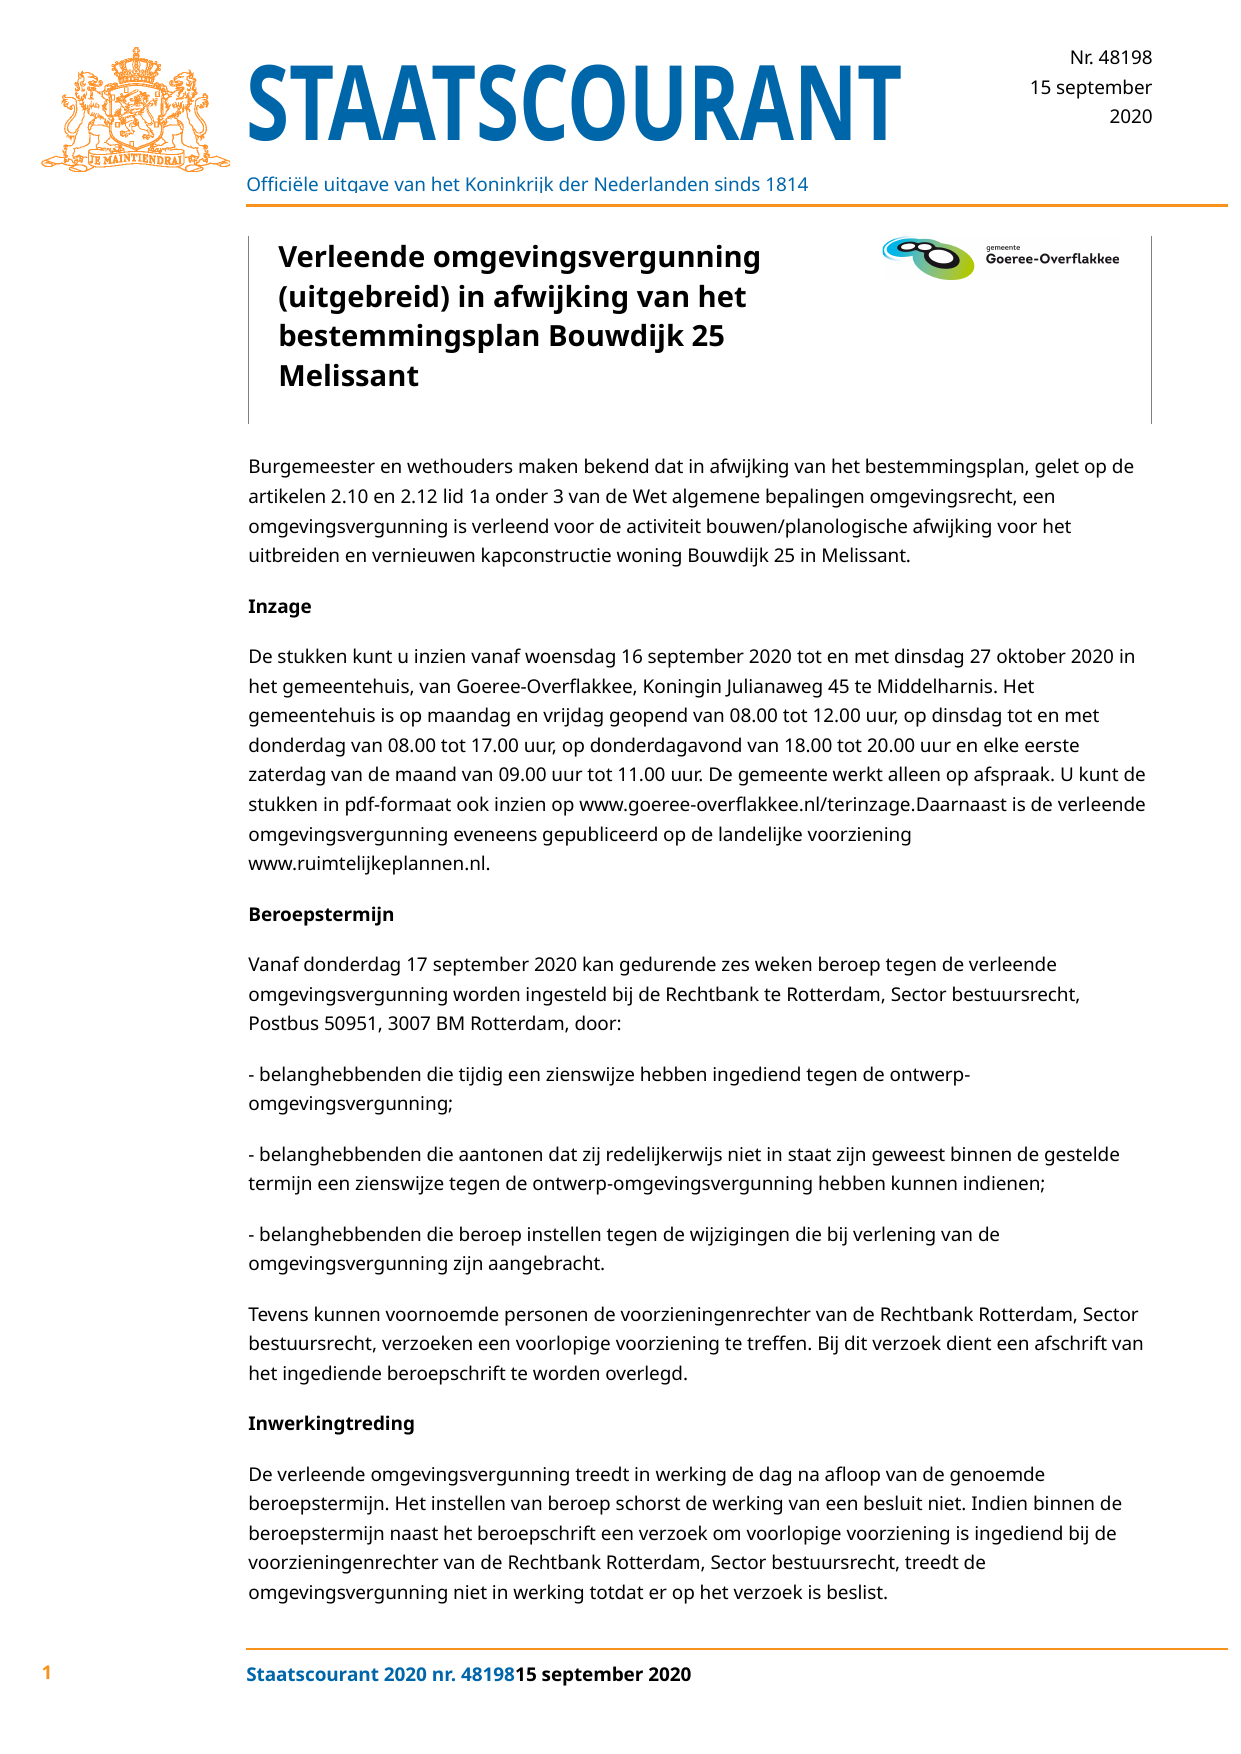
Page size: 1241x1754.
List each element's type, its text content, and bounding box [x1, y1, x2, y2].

text De verleende omgevingsvergunning treedt in werking de dag na afloop van de genoemde beroepstermijn. Het instellen van beroep schorst de werking van een besluit niet. Indien binnen de beroepstermijn naast het beroepschrift een verzoek om voorlopige voorziening is ingediend bij de voorzieningenrechter van de Rechtbank Rotterdam, Sector bestuursrecht, treedt de omgevingsvergunning niet in werking totdat er op het verzoek is beslist. [248, 1461, 1152, 1605]
table_header [850, 236, 1151, 424]
text Tevens kunnen voornoemde personen de voorzieningenrechter van de Rechtbank Rotterdam, Sector bestuursrecht, verzoeken een voorlopige voorziening te treffen. Bij dit verzoek dient een afschrift van het ingediende beroepschrift te worden overlegd. [248, 1301, 1152, 1386]
text Vanaf donderdag 17 september 2020 kan gedurende zes weken beroep tegen de verleende omgevingsvergunning worden ingesteld bij de Rechtbank te Rotterdam, Sector bestuursrecht, Postbus 50951, 3007 BM Rotterdam, door: [248, 951, 1152, 1036]
picture [41, 47, 231, 172]
text Beroepstermijn [248, 901, 1152, 926]
text Burgemeester en wethouders maken bekend dat in afwijking van het bestemmingsplan, gelet op de artikelen 2.10 en 2.12 lid 1a onder 3 van de Wet algemene bepalingen omgevingsrecht, een omgevingsvergunning is verleend voor de activiteit bouwen/planologische afwijking voor het uitbreiden en vernieuwen kapconstructie woning Bouwdijk 25 in Melissant. [248, 454, 1152, 568]
text Inzage [248, 593, 1152, 618]
text Inwerkingtreding [248, 1410, 1152, 1436]
text - belanghebbenden die tijdig een zienswijze hebben ingediend tegen de ontwerp-omgevingsvergunning; [248, 1061, 1152, 1116]
text - belanghebbenden die aantonen dat zij redelijkerwijs niet in staat zijn geweest binnen de gestelde termijn een zienswijze tegen de ontwerp-omgevingsvergunning hebben kunnen indienen; [248, 1141, 1152, 1196]
text - belanghebbenden die beroep instellen tegen de wijzigingen die bij verlening van de omgevingsvergunning zijn aangebracht. [248, 1221, 1152, 1276]
table_header Verleende omgevingsvergunning (uitgebreid) in afwijking van het bestemmingsplan Bouwdijk 25 Melissant [249, 236, 850, 424]
picture [882, 236, 1119, 280]
text De stukken kunt u inzien vanaf woensdag 16 september 2020 tot en met dinsdag 27 oktober 2020 in het gemeentehuis, van Goeree-Overflakkee, Koningin Julianaweg 45 te Middelharnis. Het gemeentehuis is op maandag en vrijdag geopend van 08.00 tot 12.00 uur, op dinsdag tot en met donderdag van 08.00 tot 17.00 uur, op donderdagavond van 18.00 tot 20.00 uur en elke eerste zaterdag van de maand van 09.00 uur tot 11.00 uur. De gemeente werkt alleen op afspraak. U kunt de stukken in pdf-formaat ook inzien op www.goeree-overflakkee.nl/terinzage.Daarnaast is de verleende omgevingsvergunning eveneens gepubliceerd op de landelijke voorziening www.ruimtelijkeplannen.nl. [248, 643, 1152, 876]
